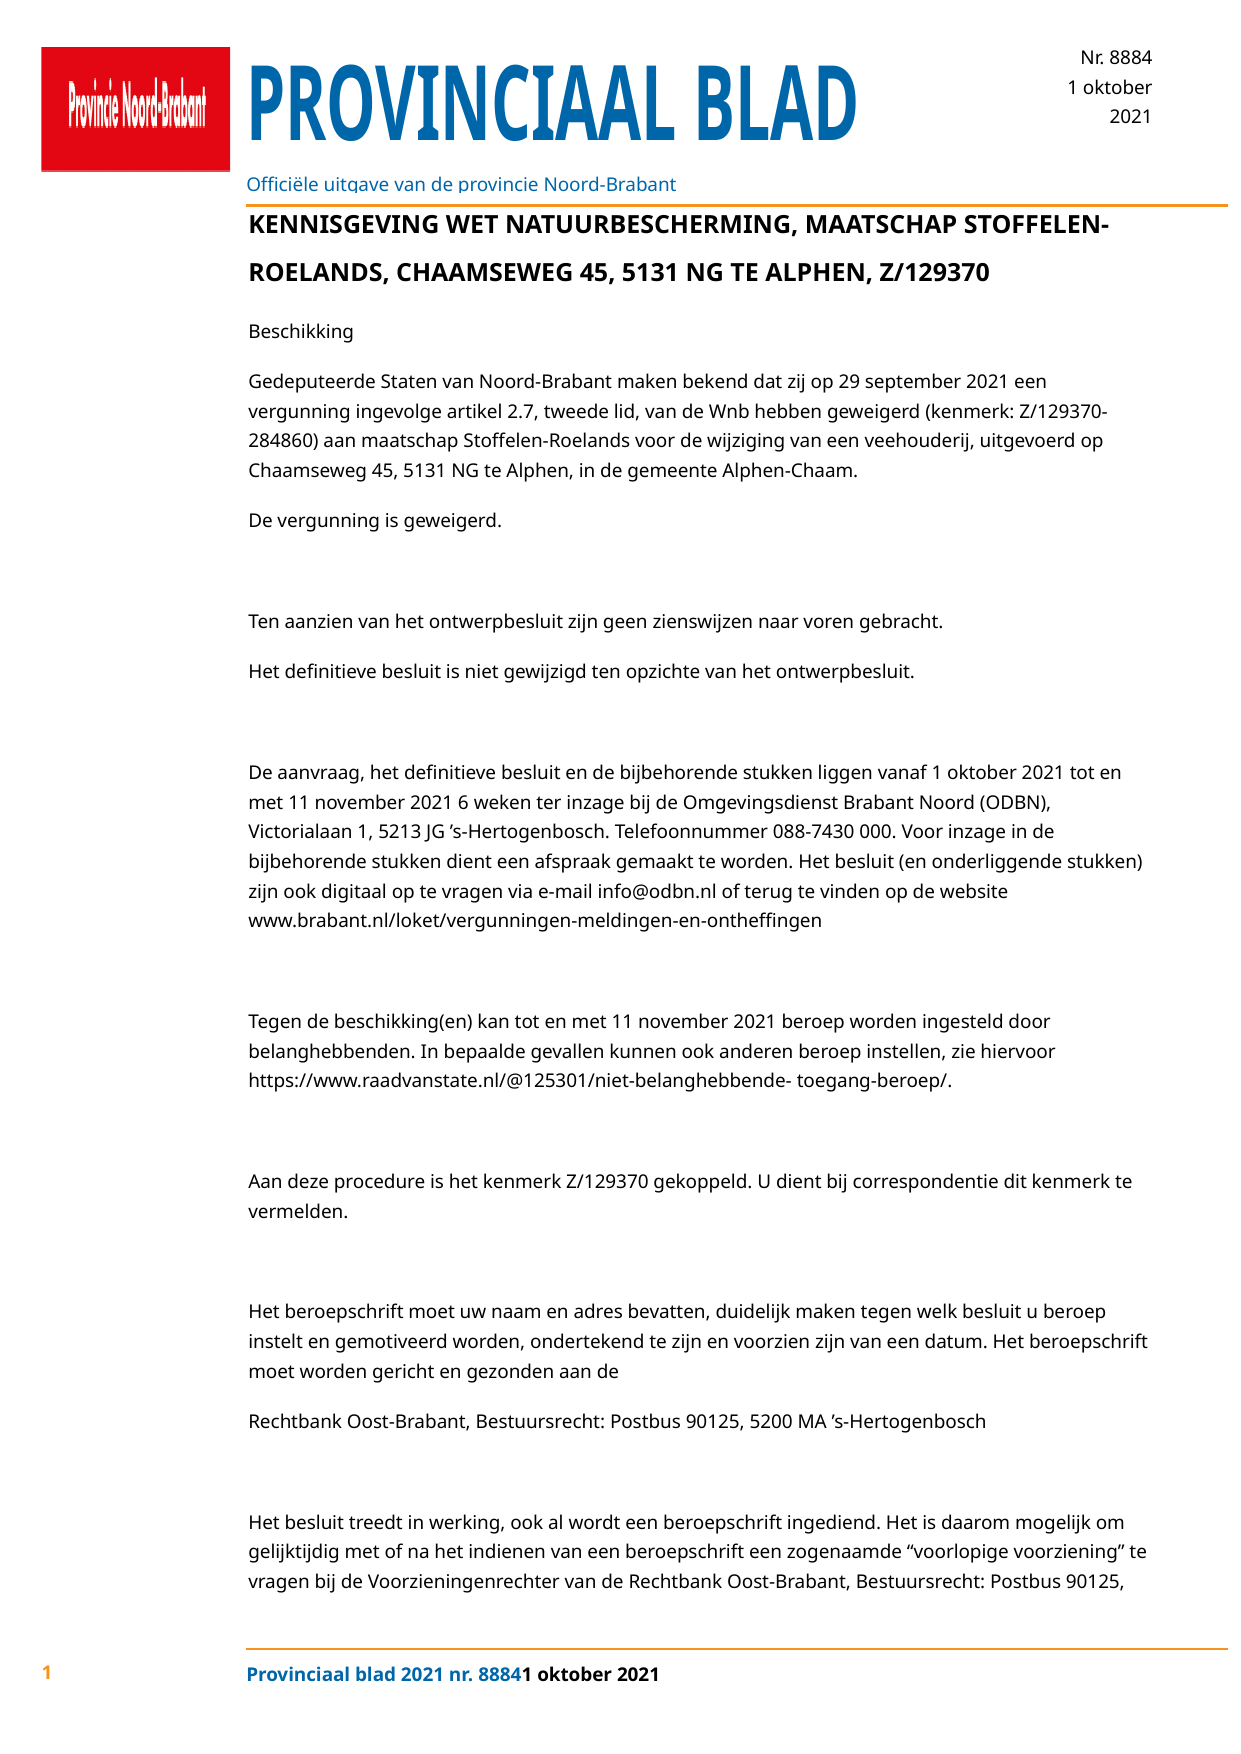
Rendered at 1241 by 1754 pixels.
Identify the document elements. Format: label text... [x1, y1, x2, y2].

text KENNISGEVING WET NATUURBESCHERMING, MAATSCHAP STOFFELEN-ROELANDS, CHAAMSEWEG 45, 5131 NG TE ALPHEN, Z/129370 [248, 207, 1152, 288]
text Het definitieve besluit is niet gewijzigd ten opzichte van het ontwerpbesluit. [248, 659, 1152, 684]
text Gedeputeerde Staten van Noord-Brabant maken bekend dat zij op 29 september 2021 een vergunning ingevolge artikel 2.7, tweede lid, van de Wnb hebben geweigerd (kenmerk: Z/129370-284860) aan maatschap Stoffelen-Roelands voor de wijziging van een veehouderij, uitgevoerd op Chaamseweg 45, 5131 NG te Alphen, in de gemeente Alphen-Chaam. [248, 368, 1152, 483]
text Het beroepschrift moet uw naam en adres bevatten, duidelijk maken tegen welk besluit u beroep instelt en gemotiveerd worden, ondertekend te zijn en voorzien zijn van een datum. Het beroepschrift moet worden gericht en gezonden aan de [248, 1299, 1152, 1384]
text Rechtbank Oost-Brabant, Bestuursrecht: Postbus 90125, 5200 MA ’s-Hertogenbosch [248, 1408, 1152, 1434]
text Aan deze procedure is het kenmerk Z/129370 gekoppeld. U dient bij correspondentie dit kenmerk te vermelden. [248, 1168, 1152, 1224]
picture [41, 47, 231, 172]
text Ten aanzien van het ontwerpbesluit zijn geen zienswijzen naar voren gebracht. [248, 608, 1152, 634]
text De aanvraag, het definitieve besluit en de bijbehorende stukken liggen vanaf 1 oktober 2021 tot en met 11 november 2021 6 weken ter inzage bij de Omgevingsdienst Brabant Noord (ODBN), Victorialaan 1, 5213 JG ’s-Hertogenbosch. Telefoonnummer 088-7430 000. Voor inzage in de bijbehorende stukken dient een afspraak gemaakt te worden. Het besluit (en onderliggende stukken) zijn ook digitaal op te vragen via e-mail info@odbn.nl of terug te vinden op de website www.brabant.nl/loket/vergunningen-meldingen-en-ontheffingen [248, 759, 1152, 933]
text Het besluit treedt in werking, ook al wordt een beroepschrift ingediend. Het is daarom mogelijk om gelijktijdig met of na het indienen van een beroepschrift een zogenaamde “voorlopige voorziening” te vragen bij de Voorzieningenrechter van de Rechtbank Oost-Brabant, Bestuursrecht: Postbus 90125, [248, 1509, 1152, 1594]
text De vergunning is geweigerd. [248, 507, 1152, 533]
text Tegen de beschikking(en) kan tot en met 11 november 2021 beroep worden ingesteld door belanghebbenden. In bepaalde gevallen kunnen ook anderen beroep instellen, zie hiervoor https://www.raadvanstate.nl/@125301/niet-belanghebbende- toegang-beroep/. [248, 1008, 1152, 1093]
text Beschikking [248, 318, 1152, 344]
